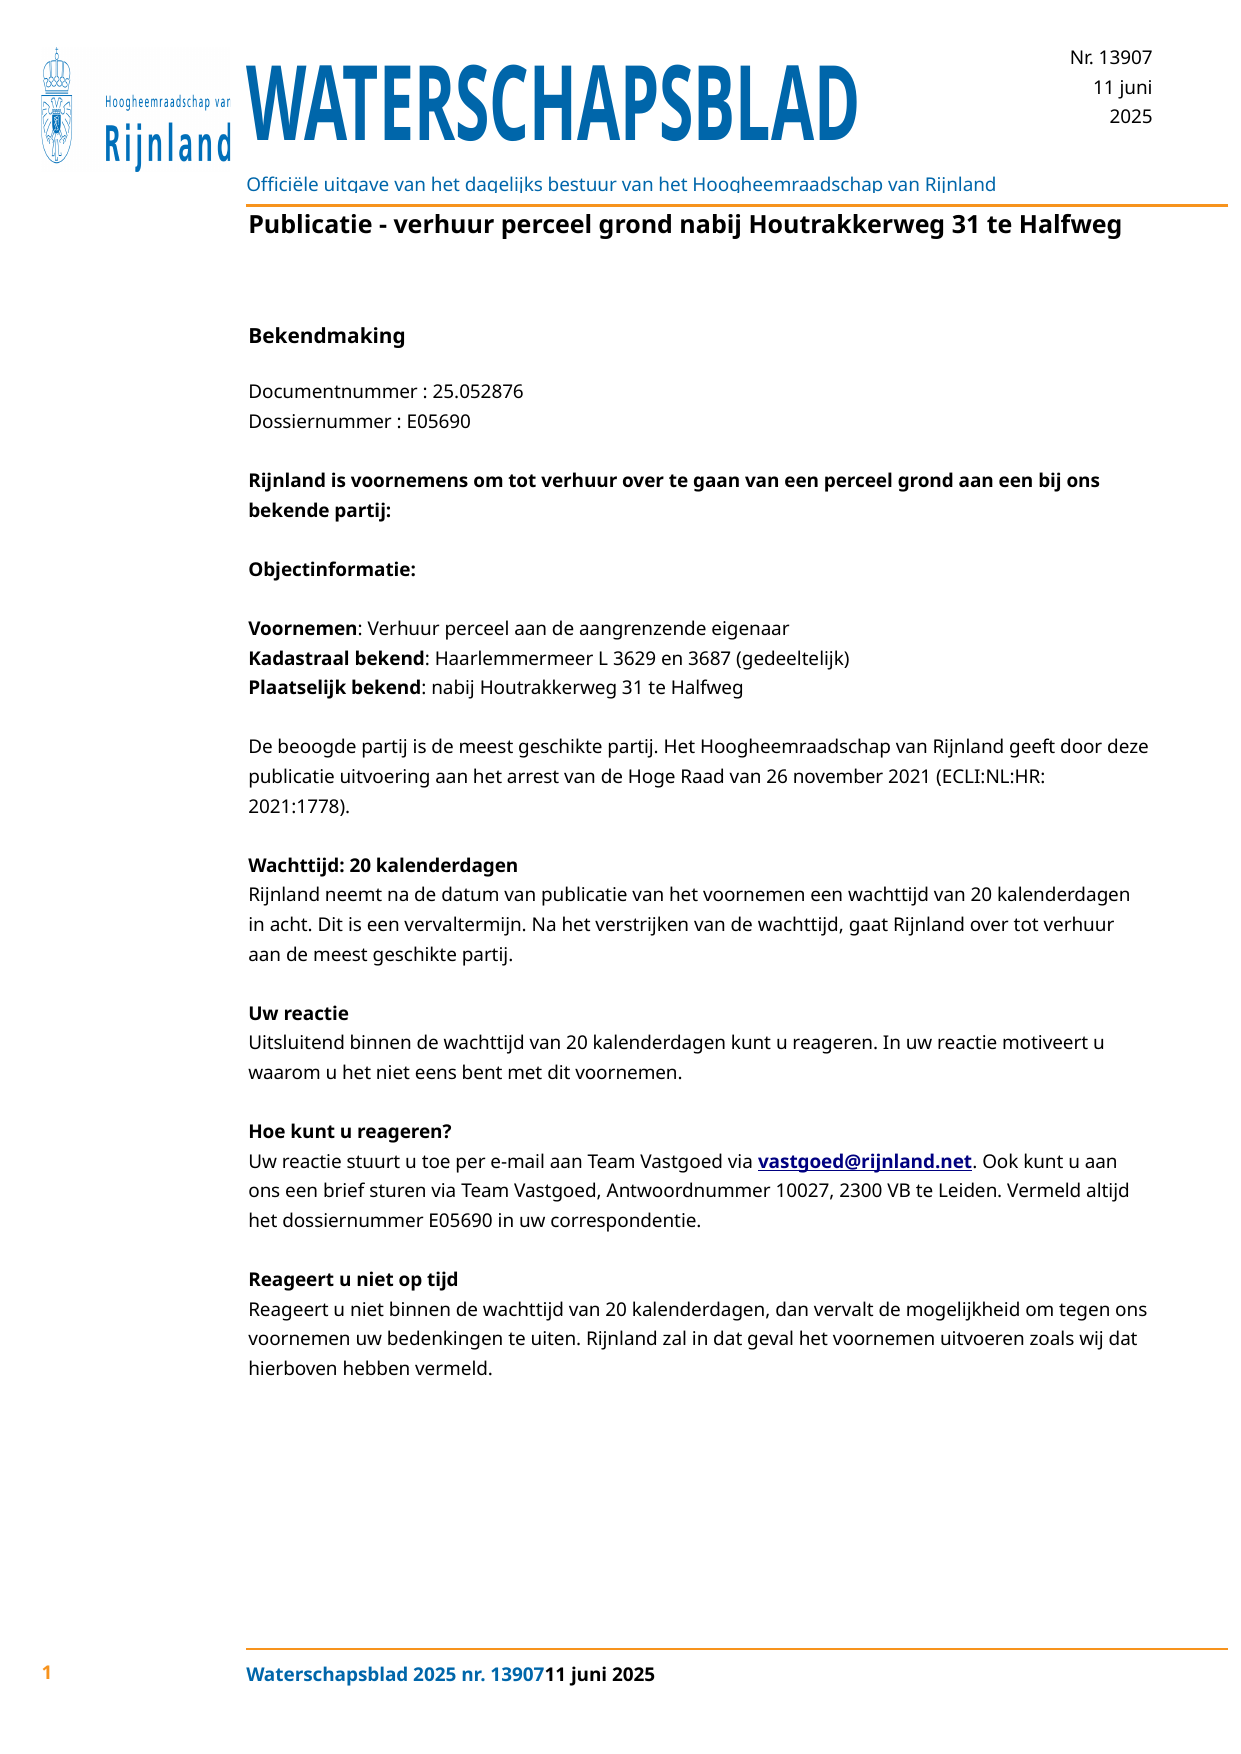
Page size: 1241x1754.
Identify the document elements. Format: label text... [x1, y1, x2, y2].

text Hoe kunt u reageren? [248, 1118, 1152, 1144]
text Rijnland is voornemens om tot verhuur over te gaan van een perceel grond aan een bij ons bekende partij: [248, 467, 1152, 523]
text Reageert u niet binnen de wachttijd van 20 kalenderdagen, dan vervalt de mogelijkheid om tegen ons voornemen uw bedenkingen te uiten. Rijnland zal in dat geval het voornemen uitvoeren zoals wij dat hierboven hebben vermeld. [248, 1296, 1152, 1381]
text De beoogde partij is de meest geschikte partij. Het Hoogheemraadschap van Rijnland geeft door deze publicatie uitvoering aan het arrest van de Hoge Raad van 26 november 2021 (ECLI:NL:HR: 2021:1778). [248, 734, 1152, 819]
text Uitsluitend binnen de wachttijd van 20 kalenderdagen kunt u reageren. In uw reactie motiveert u waarom u het niet eens bent met dit voornemen. [248, 1029, 1152, 1085]
text Uw reactie [248, 1000, 1152, 1026]
text Rijnland neemt na de datum van publicatie van het voornemen een wachttijd van 20 kalenderdagen in acht. Dit is een vervaltermijn. Na het verstrijken van de wachttijd, gaat Rijnland over tot verhuur aan de meest geschikte partij. [248, 882, 1152, 967]
text Reageert u niet op tijd [248, 1266, 1152, 1292]
text Bekendmaking [248, 321, 1152, 349]
picture [41, 47, 231, 172]
text Plaatselijk bekend: nabij Houtrakkerweg 31 te Halfweg [248, 674, 1152, 700]
text Wachttijd: 20 kalenderdagen [248, 852, 1152, 878]
text Documentnummer : 25.052876 [248, 379, 1152, 404]
text Uw reactie stuurt u toe per e-mail aan Team Vastgoed via vastgoed@rijnland.net. Ook kunt u aan ons een brief sturen via Team Vastgoed, Antwoordnummer 10027, 2300 VB te Leiden. Vermeld altijd het dossiernummer E05690 in uw correspondentie. [248, 1148, 1152, 1233]
text Publicatie - verhuur perceel grond nabij Houtrakkerweg 31 te Halfweg [248, 207, 1152, 241]
text Objectinformatie: [248, 556, 1152, 582]
text Kadastraal bekend: Haarlemmermeer L 3629 en 3687 (gedeeltelijk) [248, 645, 1152, 671]
text Voornemen: Verhuur perceel aan de aangrenzende eigenaar [248, 615, 1152, 641]
text Dossiernummer : E05690 [248, 408, 1152, 434]
